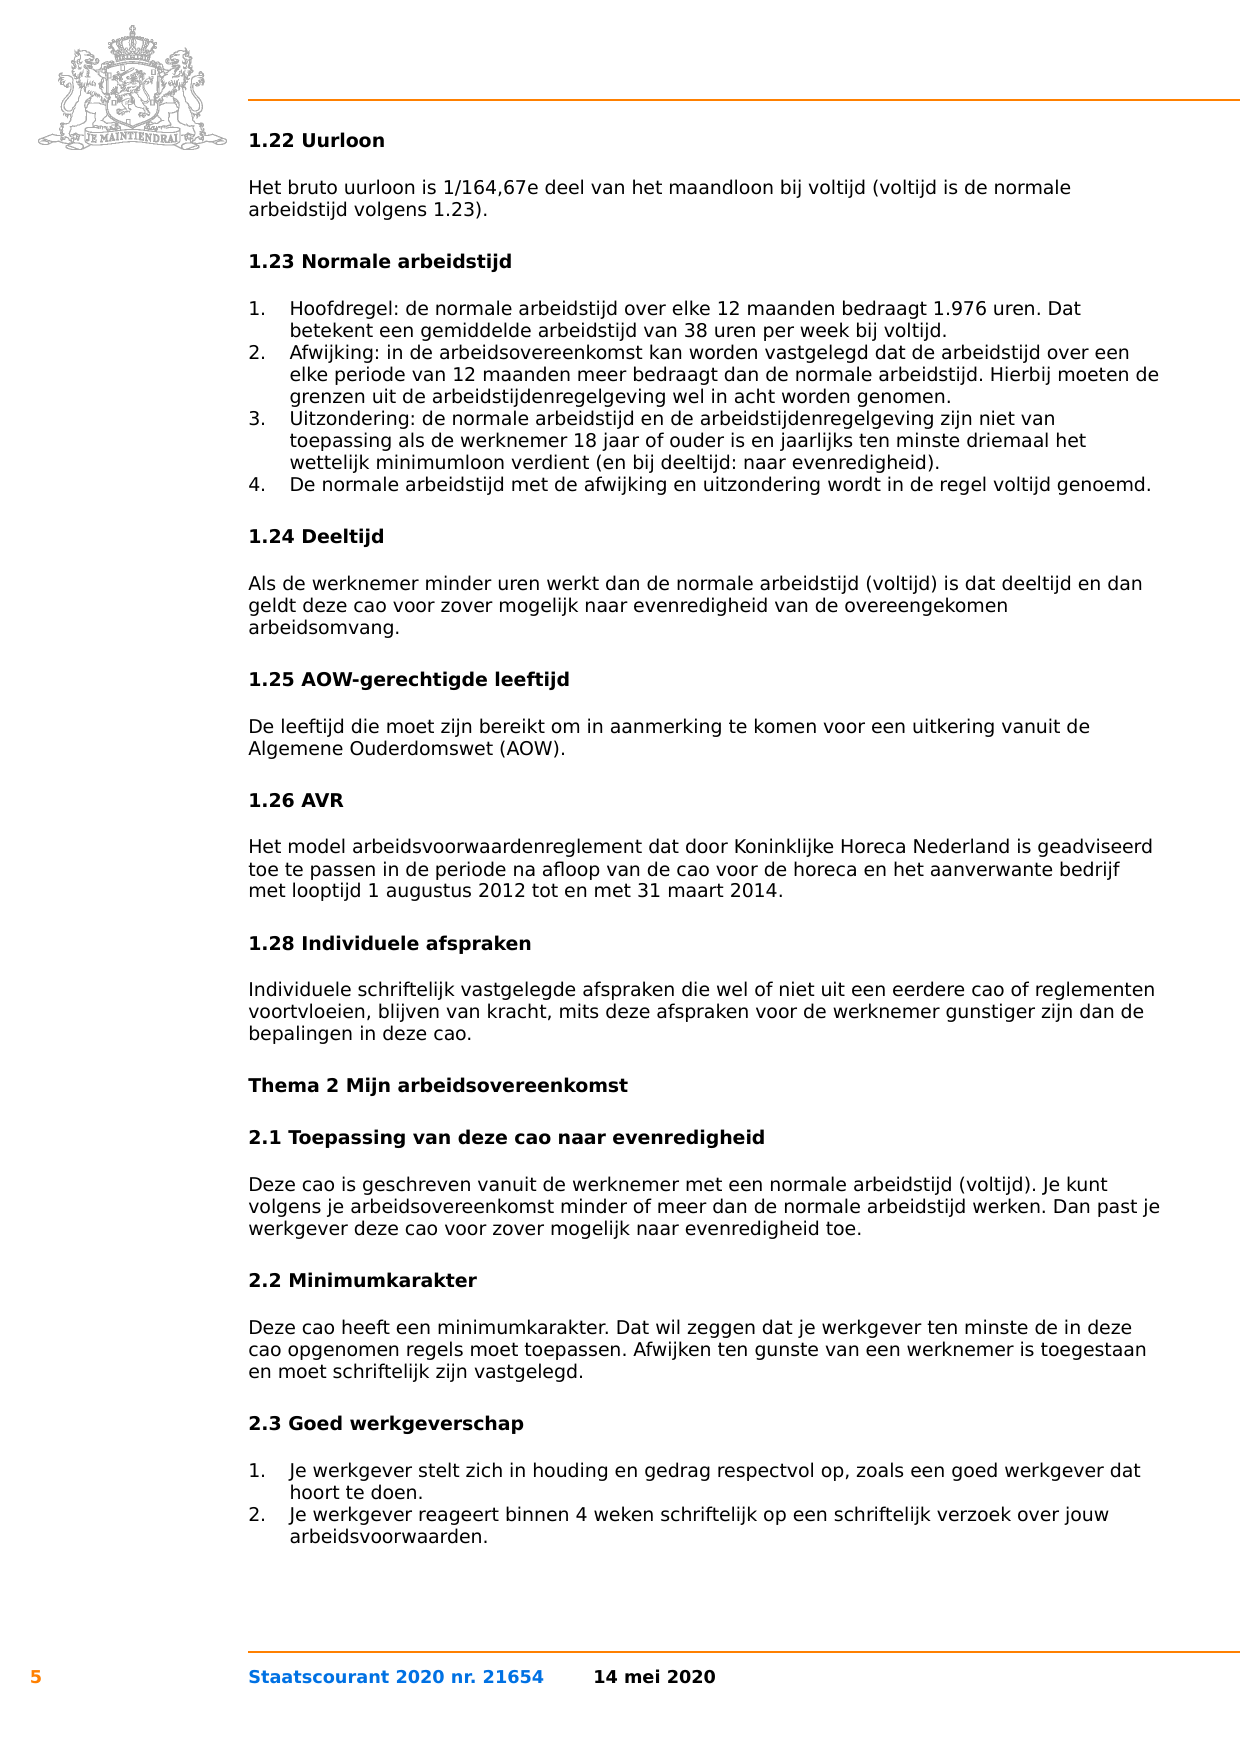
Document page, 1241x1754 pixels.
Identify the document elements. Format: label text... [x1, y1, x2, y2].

text 1. Hoofdregel: de normale arbeidstijd over elke 12 maanden bedraagt 1.976 uren. Dat betekent een gemiddelde arbeidstijd van 38 uren per week bij voltijd. [248, 298, 1163, 342]
subtitle Thema 2 Mijn arbeidsovereenkomst [248, 1075, 1163, 1097]
subtitle 1.23 Normale arbeidstijd [248, 251, 1163, 273]
subtitle 1.24 Deeltijd [248, 526, 1163, 548]
text Individuele schriftelijk vastgelegde afspraken die wel of niet uit een eerdere cao of reglementen voortvloeien, blijven van kracht, mits deze afspraken voor de werknemer gunstiger zijn dan de bepalingen in deze cao. [248, 979, 1163, 1045]
text Als de werknemer minder uren werkt dan de normale arbeidstijd (voltijd) is dat deeltijd en dan geldt deze cao voor zover mogelijk naar evenredigheid van de overeengekomen arbeidsomvang. [248, 573, 1163, 638]
subtitle 2.3 Goed werkgeverschap [248, 1413, 1163, 1435]
subtitle 1.26 AVR [248, 789, 1163, 811]
text De leeftijd die moet zijn bereikt om in aanmerking te komen voor een uitkering vanuit de Algemene Ouderdomswet (AOW). [248, 716, 1163, 759]
subtitle 1.22 Uurloon [248, 130, 1163, 152]
subtitle 2.2 Minimumkarakter [248, 1270, 1163, 1292]
picture [38, 25, 227, 150]
subtitle 1.25 AOW-gerechtigde leeftijd [248, 668, 1163, 691]
subtitle 1.28 Individuele afspraken [248, 932, 1163, 954]
text Het model arbeidsvoorwaardenreglement dat door Koninklijke Horeca Nederland is geadviseerd toe te passen in de periode na afloop van de cao voor de horeca en het aanverwante bedrijf met looptijd 1 augustus 2012 tot en met 31 maart 2014. [248, 836, 1163, 902]
text 2. Je werkgever reageert binnen 4 weken schriftelijk op een schriftelijk verzoek over jouw arbeidsvoorwaarden. [248, 1504, 1163, 1548]
text Deze cao heeft een minimumkarakter. Dat wil zeggen dat je werkgever ten minste de in deze cao opgenomen regels moet toepassen. Afwijken ten gunste van een werknemer is toegestaan en moet schriftelijk zijn vastgelegd. [248, 1317, 1163, 1383]
text 1. Je werkgever stelt zich in houding en gedrag respectvol op, zoals een goed werkgever dat hoort te doen. [248, 1460, 1163, 1504]
subtitle 2.1 Toepassing van deze cao naar evenredigheid [248, 1127, 1163, 1149]
text Het bruto uurloon is 1/164,67e deel van het maandloon bij voltijd (voltijd is de normale arbeidstijd volgens 1.23). [248, 177, 1163, 221]
text 4. De normale arbeidstijd met de afwijking en uitzondering wordt in de regel voltijd genoemd. [248, 474, 1163, 496]
text 2. Afwijking: in de arbeidsovereenkomst kan worden vastgelegd dat de arbeidstijd over een elke periode van 12 maanden meer bedraagt dan de normale arbeidstijd. Hierbij moeten de grenzen uit de arbeidstijdenregelgeving wel in acht worden genomen. [248, 342, 1163, 408]
text 3. Uitzondering: de normale arbeidstijd en de arbeidstijdenregelgeving zijn niet van toepassing als de werknemer 18 jaar of ouder is en jaarlijks ten minste driemaal het wettelijk minimumloon verdient (en bij deeltijd: naar evenredigheid). [248, 408, 1163, 474]
text Deze cao is geschreven vanuit de werknemer met een normale arbeidstijd (voltijd). Je kunt volgens je arbeidsovereenkomst minder of meer dan de normale arbeidstijd werken. Dan past je werkgever deze cao voor zover mogelijk naar evenredigheid toe. [248, 1174, 1163, 1240]
